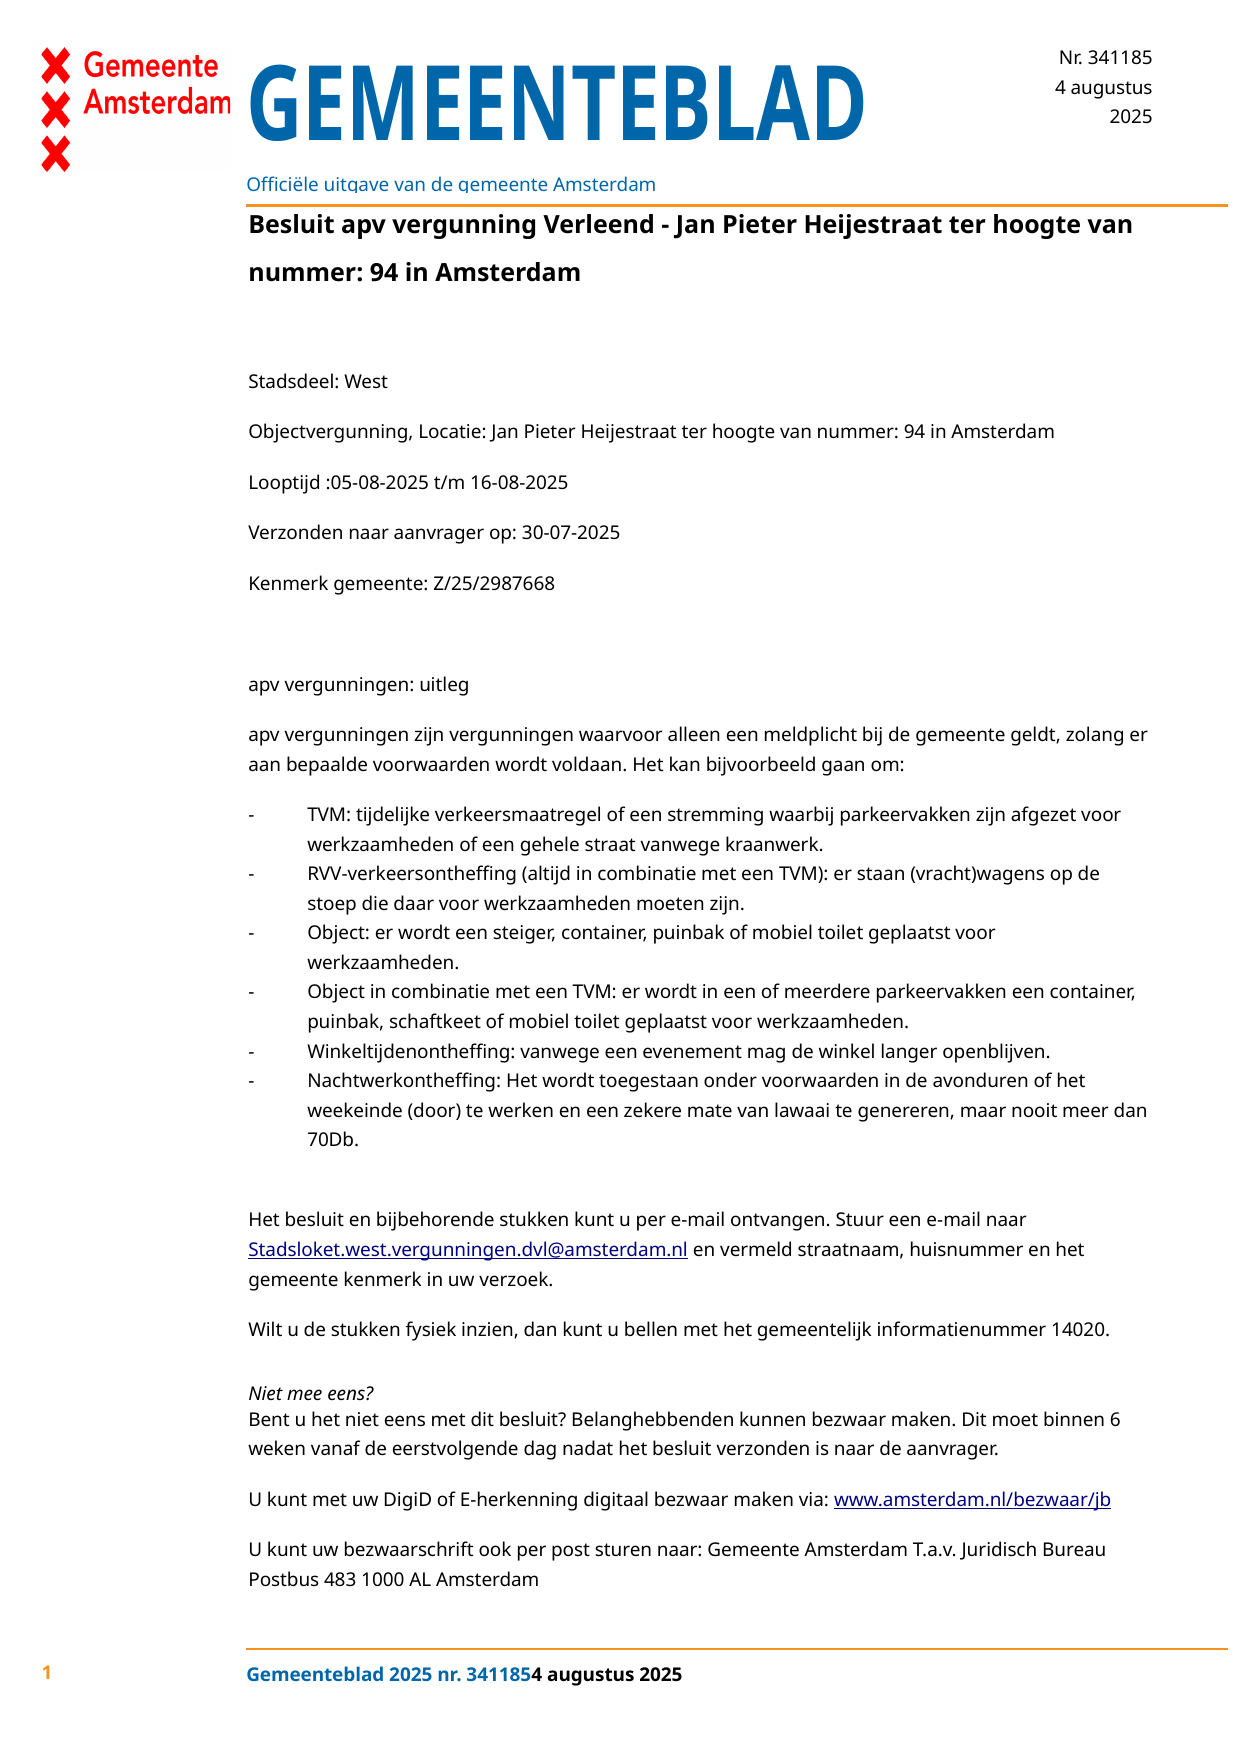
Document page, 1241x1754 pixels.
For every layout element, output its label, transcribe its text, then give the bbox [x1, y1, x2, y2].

text Looptijd :05-08-2025 t/m 16-08-2025 [248, 469, 1152, 495]
text Niet mee eens? [248, 1380, 1152, 1406]
text Het besluit en bijbehorende stukken kunt u per e-mail ontvangen. Stuur een e-mail naar Stadsloket.west.vergunningen.dvl@amsterdam.nl en vermeld straatnaam, huisnummer en het gemeente kenmerk in uw verzoek. [248, 1207, 1152, 1292]
text Kenmerk gemeente: Z/25/2987668 [248, 570, 1152, 596]
list Winkeltijdenontheffing: vanwege een evenement mag de winkel langer openblijven. [248, 1038, 1152, 1064]
text U kunt uw bezwaarschrift ook per post sturen naar: Gemeente Amsterdam T.a.v. Juridisch Bureau Postbus 483 1000 AL Amsterdam [248, 1536, 1152, 1592]
text Objectvergunning, Locatie: Jan Pieter Heijestraat ter hoogte van nummer: 94 in Amsterdam [248, 419, 1152, 444]
list TVM: tijdelijke verkeersmaatregel of een stremming waarbij parkeervakken zijn afgezet voor werkzaamheden of een gehele straat vanwege kraanwerk. [248, 801, 1152, 857]
text Stadsdeel: West [248, 368, 1152, 394]
list Object in combinatie met een TVM: er wordt in een of meerdere parkeervakken een container, puinbak, schaftkeet of mobiel toilet geplaatst voor werkzaamheden. [248, 979, 1152, 1034]
text Bent u het niet eens met dit besluit? Belanghebbenden kunnen bezwaar maken. Dit moet binnen 6 weken vanaf de eerstvolgende dag nadat het besluit verzonden is naar de aanvrager. [248, 1406, 1152, 1461]
text Besluit apv vergunning Verleend - Jan Pieter Heijestraat ter hoogte van nummer: 94 in Amsterdam [248, 207, 1152, 288]
text Wilt u de stukken fysiek inzien, dan kunt u bellen met het gemeentelijk informatienummer 14020. [248, 1316, 1152, 1342]
text Verzonden naar aanvrager op: 30-07-2025 [248, 519, 1152, 545]
text apv vergunningen: uitleg [248, 671, 1152, 697]
text U kunt met uw DigiD of E-herkenning digitaal bezwaar maken via: www.amsterdam.nl/bezwaar/jb [248, 1486, 1152, 1512]
list Object: er wordt een steiger, container, puinbak of mobiel toilet geplaatst voor werkzaamheden. [248, 919, 1152, 975]
list Nachtwerkontheffing: Het wordt toegestaan onder voorwaarden in de avonduren of het weekeinde (door) te werken en een zekere mate van lawaai te genereren, maar nooit meer dan 70Db. [248, 1067, 1152, 1152]
list RVV-verkeersontheffing (altijd in combinatie met een TVM): er staan (vracht)wagens op de stoep die daar voor werkzaamheden moeten zijn. [248, 860, 1152, 916]
picture [41, 47, 231, 172]
text apv vergunningen zijn vergunningen waarvoor alleen een meldplicht bij de gemeente geldt, zolang er aan bepaalde voorwaarden wordt voldaan. Het kan bijvoorbeeld gaan om: [248, 721, 1152, 777]
